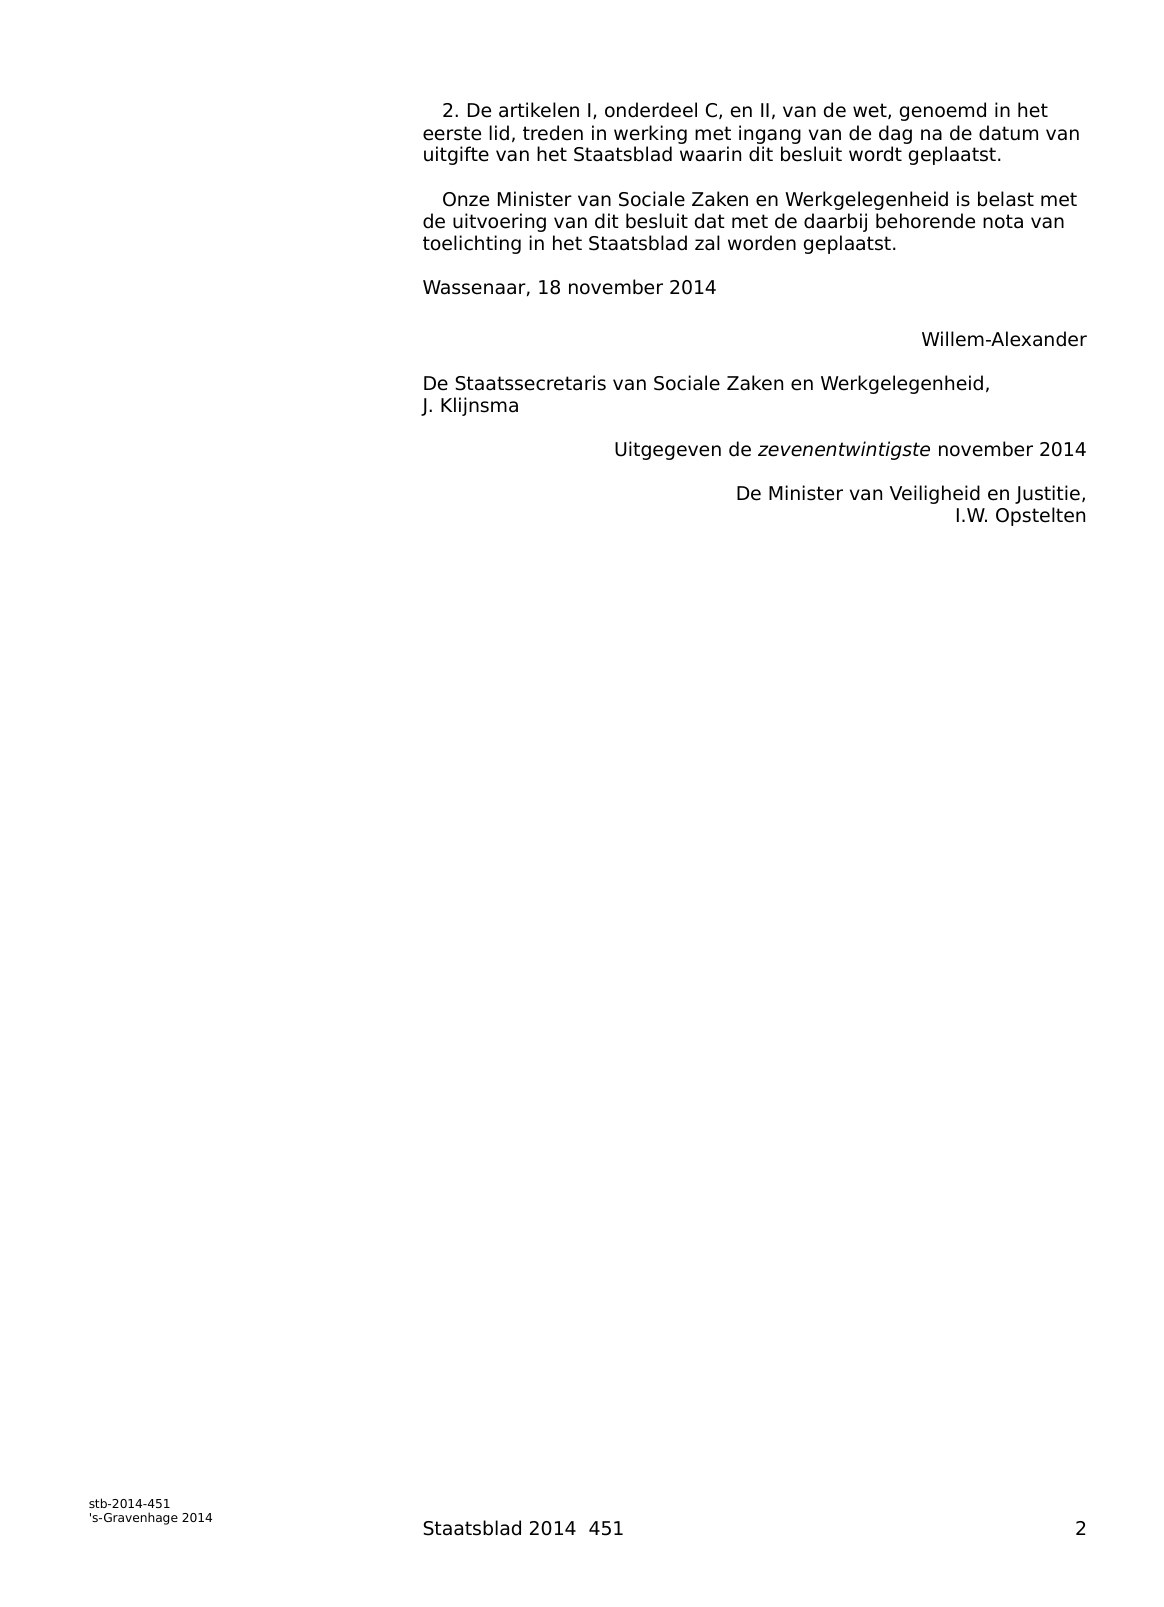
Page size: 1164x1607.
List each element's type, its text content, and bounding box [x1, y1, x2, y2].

text Willem-Alexander [422, 329, 1087, 351]
text Onze Minister van Sociale Zaken en Werkgelegenheid is belast met de uitvoering van dit besluit dat met de daarbij behorende nota van toelichting in het Staatsblad zal worden geplaatst. [422, 188, 1087, 254]
text Uitgegeven de zevenentwintigste november 2014 [422, 439, 1087, 461]
text stb-2014-451 [88, 1497, 323, 1511]
text De Minister van Veiligheid en Justitie, I.W. Opstelten [422, 483, 1087, 527]
text De Staatssecretaris van Sociale Zaken en Werkgelegenheid, J. Klijnsma [422, 373, 1087, 417]
text 2. De artikelen I, onderdeel C, en II, van de wet, genoemd in het eerste lid, treden in werking met ingang van de dag na de datum van uitgifte van het Staatsblad waarin dit besluit wordt geplaatst. [422, 100, 1087, 166]
text Wassenaar, 18 november 2014 [422, 277, 1087, 299]
text 's-Gravenhage 2014 [88, 1511, 323, 1525]
